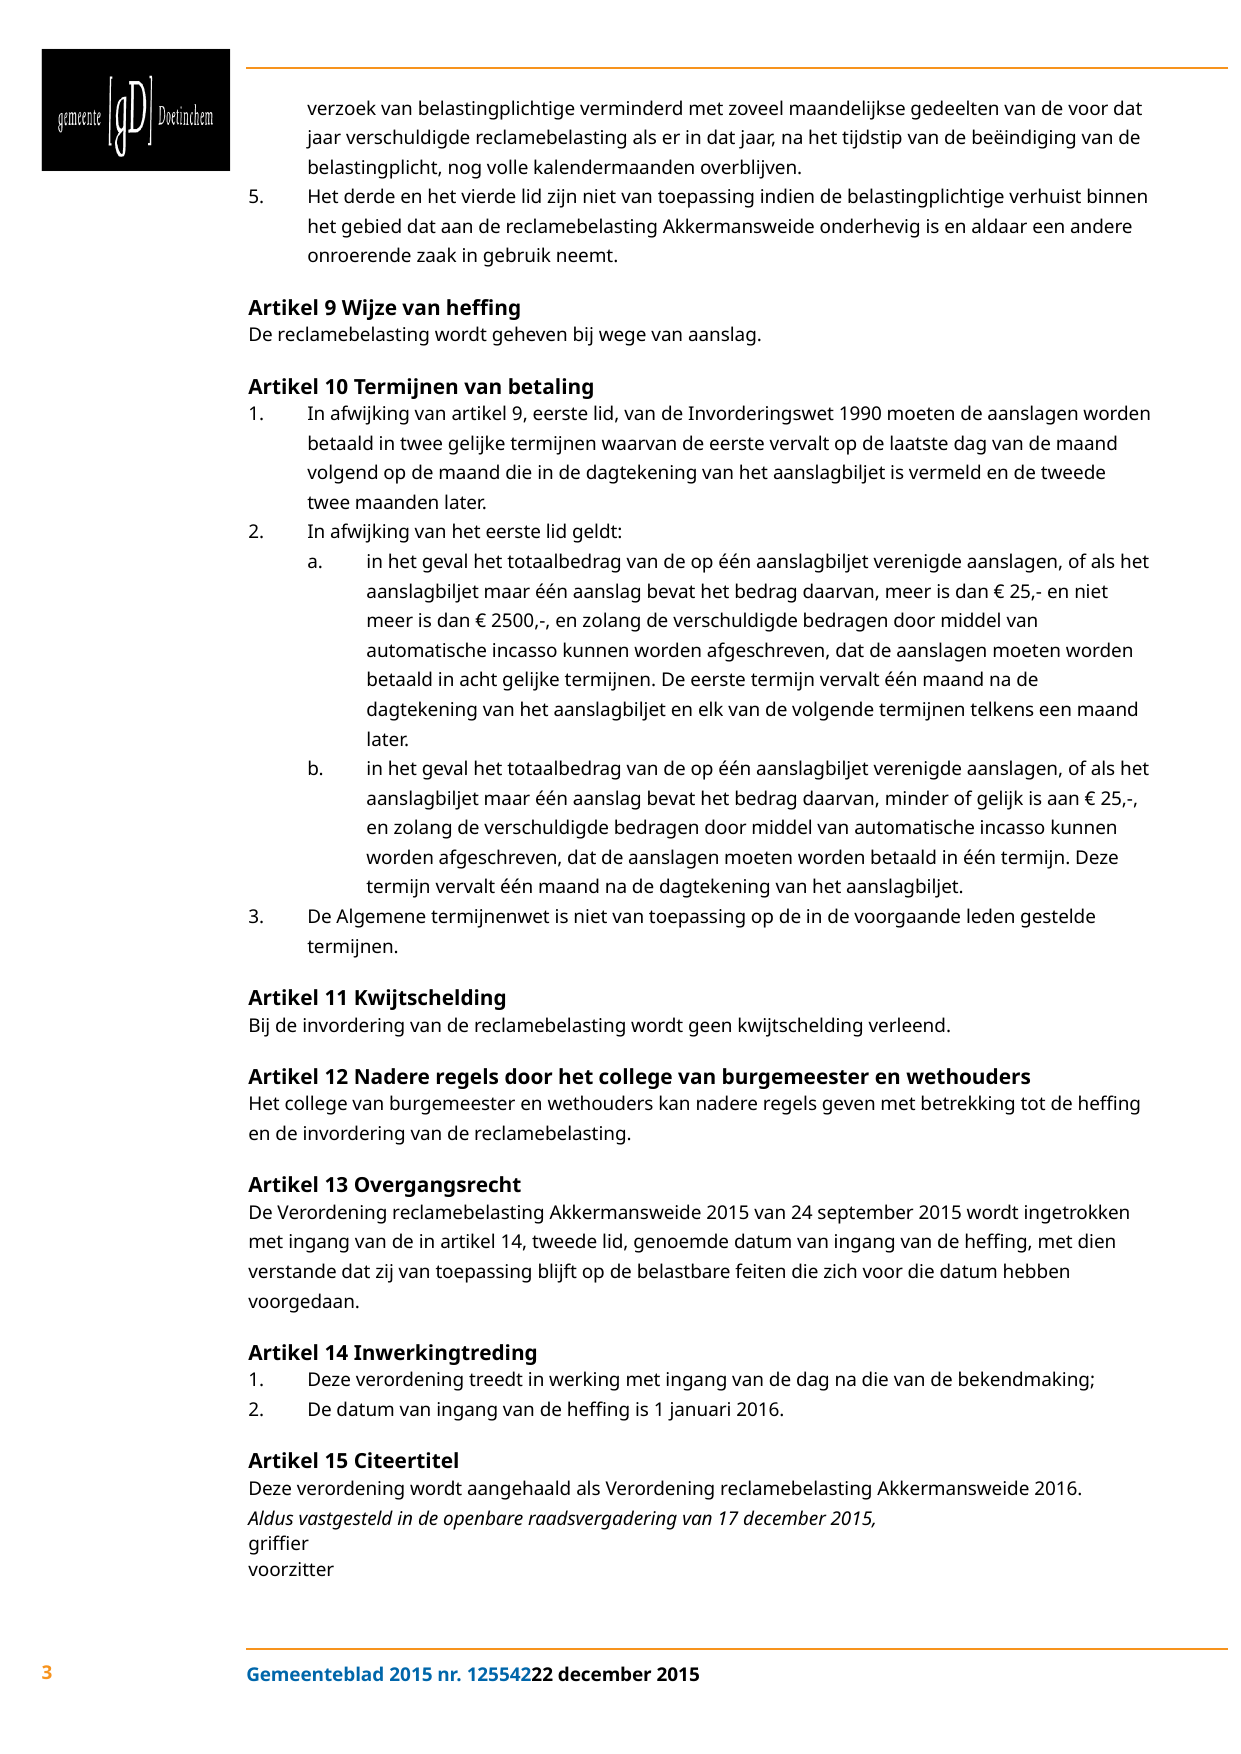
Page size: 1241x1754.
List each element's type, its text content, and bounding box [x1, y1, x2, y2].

text Artikel 9 Wijze van heffing [248, 293, 1152, 322]
text Artikel 14 Inwerkingtreding [248, 1338, 1152, 1367]
text Artikel 10 Termijnen van betaling [248, 372, 1152, 400]
text Artikel 13 Overgangsrecht [248, 1171, 1152, 1199]
picture [41, 47, 231, 172]
text Bij de invordering van de reclamebelasting wordt geen kwijtschelding verleend. [248, 1012, 1152, 1037]
text voorzitter [248, 1556, 1152, 1582]
text Artikel 11 Kwijtschelding [248, 983, 1152, 1012]
list De Algemene termijnenwet is niet van toepassing op de in de voorgaande leden gestelde termijnen. [248, 903, 1152, 959]
list Deze verordening treedt in werking met ingang van de dag na die van de bekendmaking; [248, 1367, 1152, 1392]
list De datum van ingang van de heffing is 1 januari 2016. [248, 1396, 1152, 1422]
list in het geval het totaalbedrag van de op één aanslagbiljet verenigde aanslagen, of als het aanslagbiljet maar één aanslag bevat het bedrag daarvan, meer is dan € 25,- en niet meer is dan € 2500,-, en zolang de verschuldigde bedragen door middel van automatische incasso kunnen worden afgeschreven, dat de aanslagen moeten worden betaald in acht gelijke termijnen. De eerste termijn vervalt één maand na de dagtekening van het aanslagbiljet en elk van de volgende termijnen telkens een maand later. [307, 548, 1152, 752]
list In afwijking van het eerste lid geldt: [248, 519, 1152, 544]
list verzoek van belastingplichtige verminderd met zoveel maandelijkse gedeelten van de voor dat jaar verschuldigde reclamebelasting als er in dat jaar, na het tijdstip van de beëindiging van de belastingplicht, nog volle kalendermaanden overblijven. [248, 95, 1152, 180]
text De Verordening reclamebelasting Akkermansweide 2015 van 24 september 2015 wordt ingetrokken met ingang van de in artikel 14, tweede lid, genoemde datum van ingang van de heffing, met dien verstande dat zij van toepassing blijft op de belastbare feiten die zich voor die datum hebben voorgedaan. [248, 1199, 1152, 1313]
list In afwijking van artikel 9, eerste lid, van de Invorderingswet 1990 moeten de aanslagen worden betaald in twee gelijke termijnen waarvan de eerste vervalt op de laatste dag van de maand volgend op de maand die in de dagtekening van het aanslagbiljet is vermeld en de tweede twee maanden later. [248, 400, 1152, 515]
text Artikel 15 Citeertitel [248, 1447, 1152, 1475]
text griffier [248, 1530, 1152, 1556]
text Aldus vastgesteld in de openbare raadsvergadering van 17 december 2015, [248, 1505, 1152, 1530]
text Het college van burgemeester en wethouders kan nadere regels geven met betrekking tot de heffing en de invordering van de reclamebelasting. [248, 1091, 1152, 1146]
list Het derde en het vierde lid zijn niet van toepassing indien de belastingplichtige verhuist binnen het gebied dat aan de reclamebelasting Akkermansweide onderhevig is en aldaar een andere onroerende zaak in gebruik neemt. [248, 183, 1152, 268]
text Artikel 12 Nadere regels door het college van burgemeester en wethouders [248, 1062, 1152, 1091]
list in het geval het totaalbedrag van de op één aanslagbiljet verenigde aanslagen, of als het aanslagbiljet maar één aanslag bevat het bedrag daarvan, minder of gelijk is aan € 25,-, en zolang de verschuldigde bedragen door middel van automatische incasso kunnen worden afgeschreven, dat de aanslagen moeten worden betaald in één termijn. Deze termijn vervalt één maand na de dagtekening van het aanslagbiljet. [307, 755, 1152, 899]
text Deze verordening wordt aangehaald als Verordening reclamebelasting Akkermansweide 2016. [248, 1475, 1152, 1501]
text De reclamebelasting wordt geheven bij wege van aanslag. [248, 322, 1152, 347]
